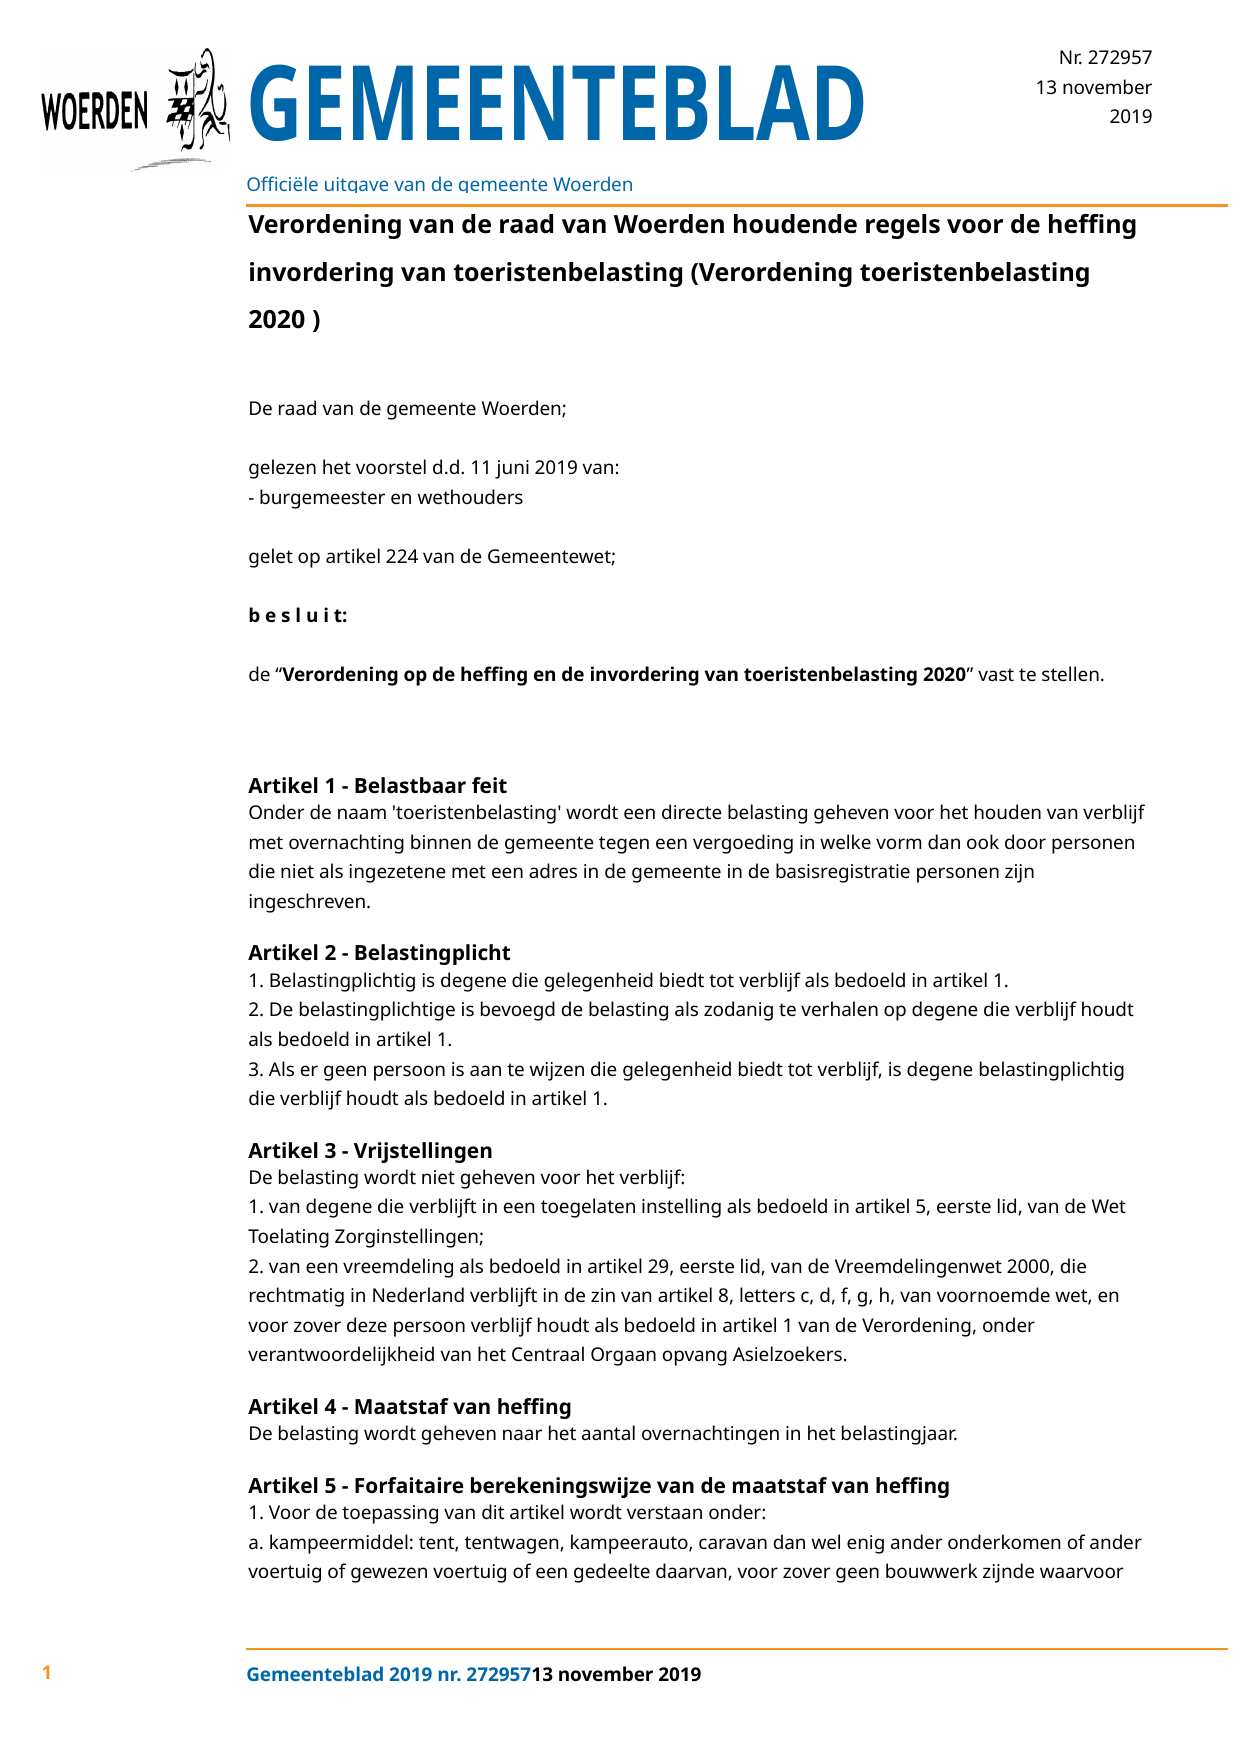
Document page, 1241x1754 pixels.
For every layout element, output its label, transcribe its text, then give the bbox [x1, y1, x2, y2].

text Artikel 3 - Vrijstellingen [248, 1136, 1152, 1164]
text 1. van degene die verblijft in een toegelaten instelling als bedoeld in artikel 5, eerste lid, van de Wet Toelating Zorginstellingen; [248, 1194, 1152, 1249]
text De belasting wordt geheven naar het aantal overnachtingen in het belastingjaar. [248, 1421, 1152, 1446]
text Artikel 1 - Belastbaar feit [248, 771, 1152, 799]
text De belasting wordt niet geheven voor het verblijf: [248, 1164, 1152, 1190]
text - burgemeester en wethouders [248, 484, 1152, 509]
text 3. Als er geen persoon is aan te wijzen die gelegenheid biedt tot verblijf, is degene belastingplichtig die verblijf houdt als bedoeld in artikel 1. [248, 1056, 1152, 1111]
text Artikel 4 - Maatstaf van heffing [248, 1392, 1152, 1421]
text Onder de naam 'toeristenbelasting' wordt een directe belasting geheven voor het houden van verblijf met overnachting binnen de gemeente tegen een vergoeding in welke vorm dan ook door personen die niet als ingezetene met een adres in de gemeente in de basisregistratie personen zijn ingeschreven. [248, 799, 1152, 914]
text De raad van de gemeente Woerden; [248, 395, 1152, 421]
text gelet op artikel 224 van de Gemeentewet; [248, 543, 1152, 569]
text 2. De belastingplichtige is bevoegd de belasting als zodanig te verhalen op degene die verblijf houdt als bedoeld in artikel 1. [248, 997, 1152, 1052]
text 2. van een vreemdeling als bedoeld in artikel 29, eerste lid, van de Vreemdelingenwet 2000, die rechtmatig in Nederland verblijft in de zin van artikel 8, letters c, d, f, g, h, van voornoemde wet, en voor zover deze persoon verblijf houdt als bedoeld in artikel 1 van de Verordening, onder verantwoordelijkheid van het Centraal Orgaan opvang Asielzoekers. [248, 1253, 1152, 1367]
text b e s l u i t: [248, 602, 1152, 628]
text gelezen het voorstel d.d. 11 juni 2019 van: [248, 454, 1152, 480]
text Artikel 5 - Forfaitaire berekeningswijze van de maatstaf van heffing [248, 1471, 1152, 1499]
text 1. Belastingplichtig is degene die gelegenheid biedt tot verblijf als bedoeld in artikel 1. [248, 967, 1152, 993]
text Verordening van de raad van Woerden houdende regels voor de heffing invordering van toeristenbelasting (Verordening toeristenbelasting 2020 ) [248, 207, 1152, 336]
text de “Verordening op de heffing en de invordering van toeristenbelasting 2020” vast te stellen. [248, 661, 1152, 687]
text a. kampeermiddel: tent, tentwagen, kampeerauto, caravan dan wel enig ander onderkomen of ander voertuig of gewezen voertuig of een gedeelte daarvan, voor zover geen bouwwerk zijnde waarvoor [248, 1529, 1152, 1584]
text Artikel 2 - Belastingplicht [248, 938, 1152, 967]
text 1. Voor de toepassing van dit artikel wordt verstaan onder: [248, 1499, 1152, 1525]
picture [41, 47, 231, 172]
